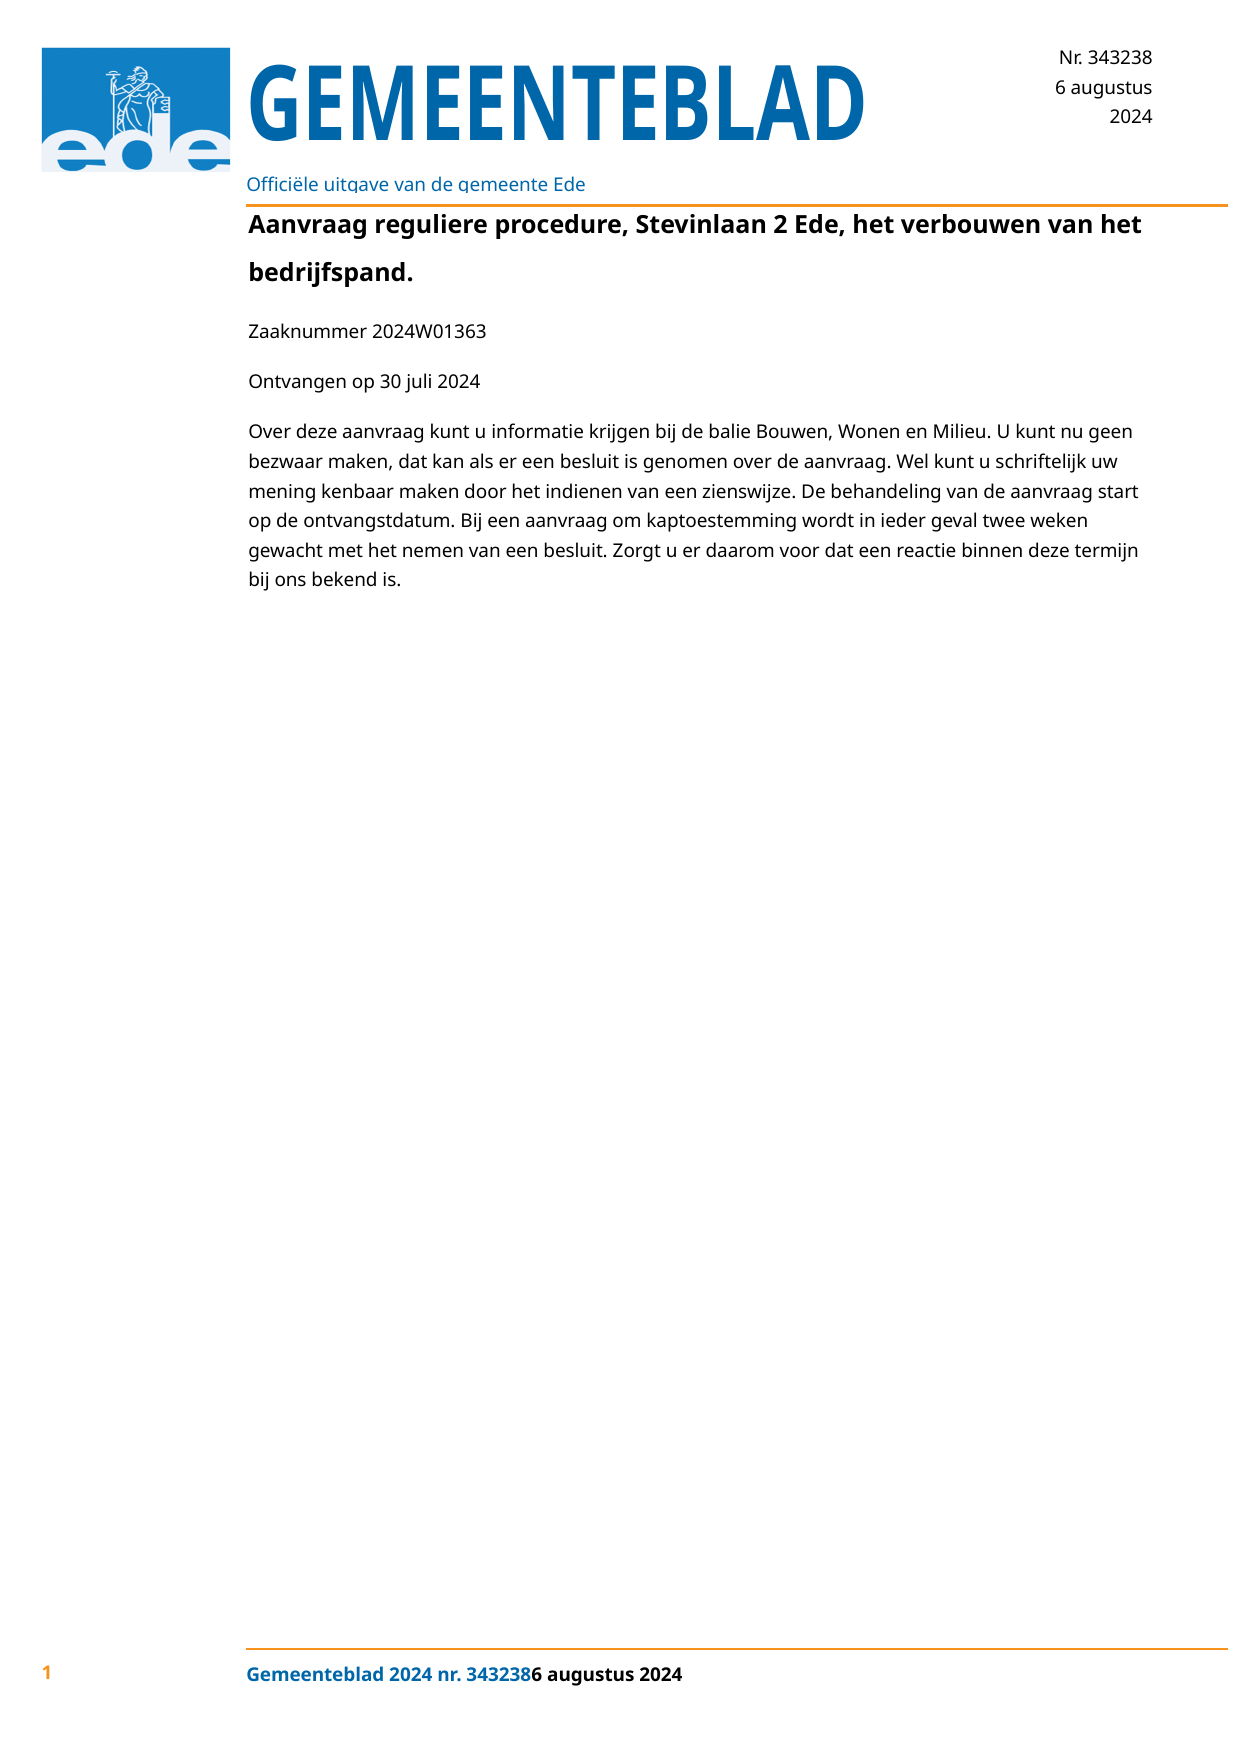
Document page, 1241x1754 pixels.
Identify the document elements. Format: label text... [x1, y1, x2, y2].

text Aanvraag reguliere procedure, Stevinlaan 2 Ede, het verbouwen van het bedrijfspand. [248, 207, 1152, 288]
text Ontvangen op 30 juli 2024 [248, 368, 1152, 394]
text Over deze aanvraag kunt u informatie krijgen bij de balie Bouwen, Wonen en Milieu. U kunt nu geen bezwaar maken, dat kan als er een besluit is genomen over de aanvraag. Wel kunt u schriftelijk uw mening kenbaar maken door het indienen van een zienswijze. De behandeling van de aanvraag start op de ontvangstdatum. Bij een aanvraag om kaptoestemming wordt in ieder geval twee weken gewacht met het nemen van een besluit. Zorgt u er daarom voor dat een reactie binnen deze termijn bij ons bekend is. [248, 419, 1152, 592]
text Zaaknummer 2024W01363 [248, 318, 1152, 344]
picture [41, 47, 231, 172]
